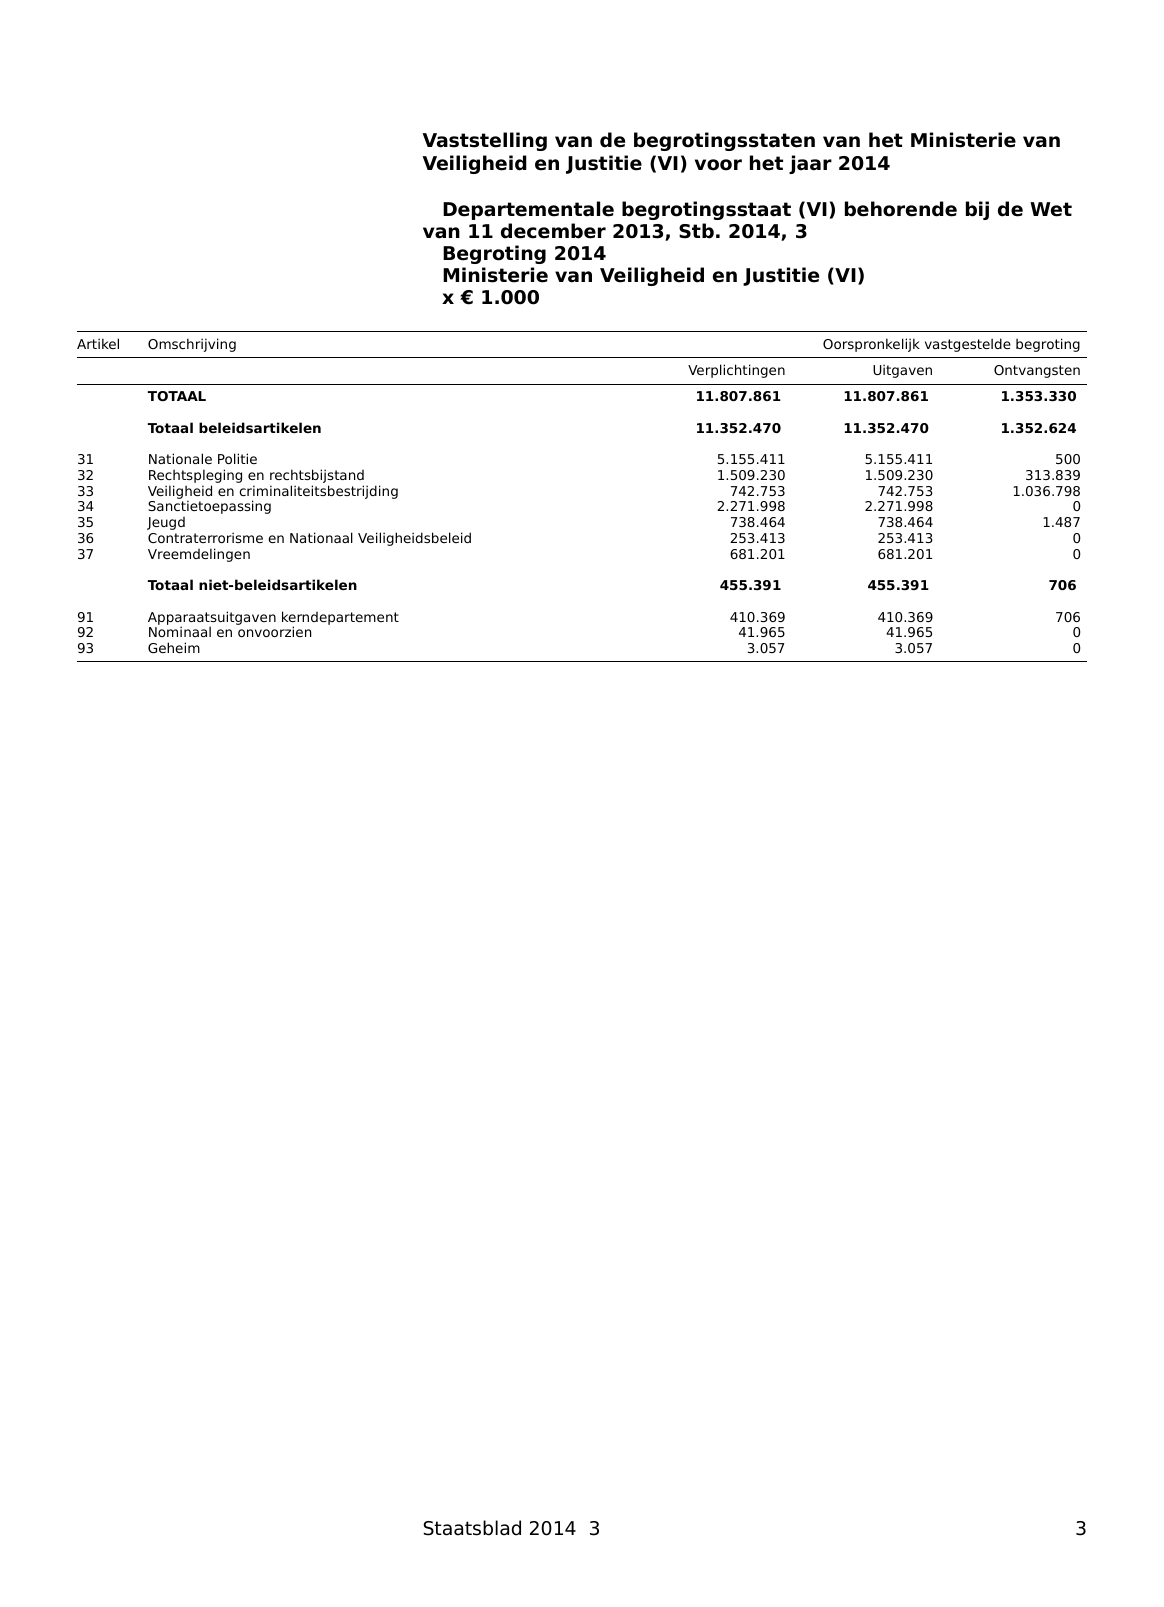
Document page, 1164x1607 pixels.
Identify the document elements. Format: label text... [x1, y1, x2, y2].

table_cell 92 [77, 625, 142, 641]
table_cell Nationale Politie [142, 452, 644, 468]
table_cell 41.965 [791, 625, 939, 641]
table_cell [644, 436, 791, 452]
table_cell 0 [939, 531, 1087, 546]
table_cell 0 [939, 546, 1087, 562]
table_cell [791, 594, 939, 609]
table_cell [142, 562, 644, 578]
table_cell 410.369 [644, 609, 791, 625]
table_cell TOTAAL [142, 385, 644, 405]
table_cell [142, 436, 644, 452]
table_cell [939, 594, 1087, 609]
table_cell [791, 405, 939, 421]
table_cell Vreemdelingen [142, 546, 644, 562]
table_cell Jeugd [142, 515, 644, 531]
table_header Artikel [77, 332, 142, 357]
table_cell 11.807.861 [644, 385, 791, 405]
text x € 1.000 [422, 287, 1087, 309]
table_cell [77, 436, 142, 452]
table_cell 742.753 [791, 484, 939, 499]
table_cell 681.201 [791, 546, 939, 562]
table_cell Ontvangsten [939, 358, 1087, 383]
table_cell Verplichtingen [644, 358, 791, 383]
table_cell [77, 578, 142, 594]
table_cell 2.271.998 [644, 499, 791, 515]
table_cell 32 [77, 468, 142, 483]
table_cell Rechtspleging en rechtsbijstand [142, 468, 644, 483]
table_cell 34 [77, 499, 142, 515]
table_cell 11.352.470 [791, 421, 939, 436]
table_cell 37 [77, 546, 142, 562]
table_cell [791, 562, 939, 578]
table_cell 11.807.861 [791, 385, 939, 405]
table_cell 500 [939, 452, 1087, 468]
table_cell 0 [939, 625, 1087, 641]
table_cell Uitgaven [791, 358, 939, 383]
table_cell 1.036.798 [939, 484, 1087, 499]
table_cell 1.353.330 [939, 385, 1087, 405]
table_cell [142, 358, 644, 383]
table_cell [791, 436, 939, 452]
table_cell 455.391 [791, 578, 939, 594]
table_cell 5.155.411 [791, 452, 939, 468]
table_cell [77, 421, 142, 436]
table_cell [77, 562, 142, 578]
table_cell [77, 594, 142, 609]
table_cell 410.369 [791, 609, 939, 625]
subtitle Vaststelling van de begrotingsstaten van het Ministerie van Veiligheid en Justitie (VI) voor het jaar 2014 [422, 130, 1087, 174]
table_header Oorspronkelijk vastgestelde begroting [644, 332, 1087, 357]
table_cell Contraterrorisme en Nationaal Veiligheidsbeleid [142, 531, 644, 546]
table_cell 1.509.230 [644, 468, 791, 483]
table_cell 33 [77, 484, 142, 499]
table_cell 253.413 [644, 531, 791, 546]
table_cell 706 [939, 578, 1087, 594]
table_cell Apparaatsuitgaven kerndepartement [142, 609, 644, 625]
table_cell 35 [77, 515, 142, 531]
table_header Omschrijving [142, 332, 644, 357]
table_cell 5.155.411 [644, 452, 791, 468]
table_cell [77, 385, 142, 405]
table_cell 313.839 [939, 468, 1087, 483]
table_cell 1.509.230 [791, 468, 939, 483]
table_cell 3.057 [644, 641, 791, 661]
table_cell Totaal niet-beleidsartikelen [142, 578, 644, 594]
text Begroting 2014 [422, 243, 1087, 265]
table_cell 681.201 [644, 546, 791, 562]
table_cell Totaal beleidsartikelen [142, 421, 644, 436]
table_cell 41.965 [644, 625, 791, 641]
table_cell [939, 562, 1087, 578]
table_cell Nominaal en onvoorzien [142, 625, 644, 641]
table_cell 0 [939, 641, 1087, 661]
table_cell 706 [939, 609, 1087, 625]
table_cell 91 [77, 609, 142, 625]
table_cell 1.352.624 [939, 421, 1087, 436]
text Departementale begrotingsstaat (VI) behorende bij de Wet van 11 december 2013, Stb. 2014, 3 [422, 199, 1087, 243]
table_cell 738.464 [791, 515, 939, 531]
text Ministerie van Veiligheid en Justitie (VI) [422, 265, 1087, 287]
table_cell [142, 594, 644, 609]
table_cell 36 [77, 531, 142, 546]
table_cell Veiligheid en criminaliteitsbestrijding [142, 484, 644, 499]
table_cell 2.271.998 [791, 499, 939, 515]
table_cell Geheim [142, 641, 644, 661]
table_cell [939, 405, 1087, 421]
table_cell [142, 405, 644, 421]
table_cell 742.753 [644, 484, 791, 499]
table_cell 31 [77, 452, 142, 468]
table_cell 3.057 [791, 641, 939, 661]
table_cell [644, 594, 791, 609]
table_cell 253.413 [791, 531, 939, 546]
table_cell 1.487 [939, 515, 1087, 531]
table_cell 93 [77, 641, 142, 661]
table_cell [644, 562, 791, 578]
table_cell 11.352.470 [644, 421, 791, 436]
table_cell 738.464 [644, 515, 791, 531]
table_cell Sanctietoepassing [142, 499, 644, 515]
table_cell 455.391 [644, 578, 791, 594]
table_cell [77, 405, 142, 421]
table_cell [939, 436, 1087, 452]
table_cell 0 [939, 499, 1087, 515]
table_cell [644, 405, 791, 421]
table_cell [77, 358, 142, 383]
